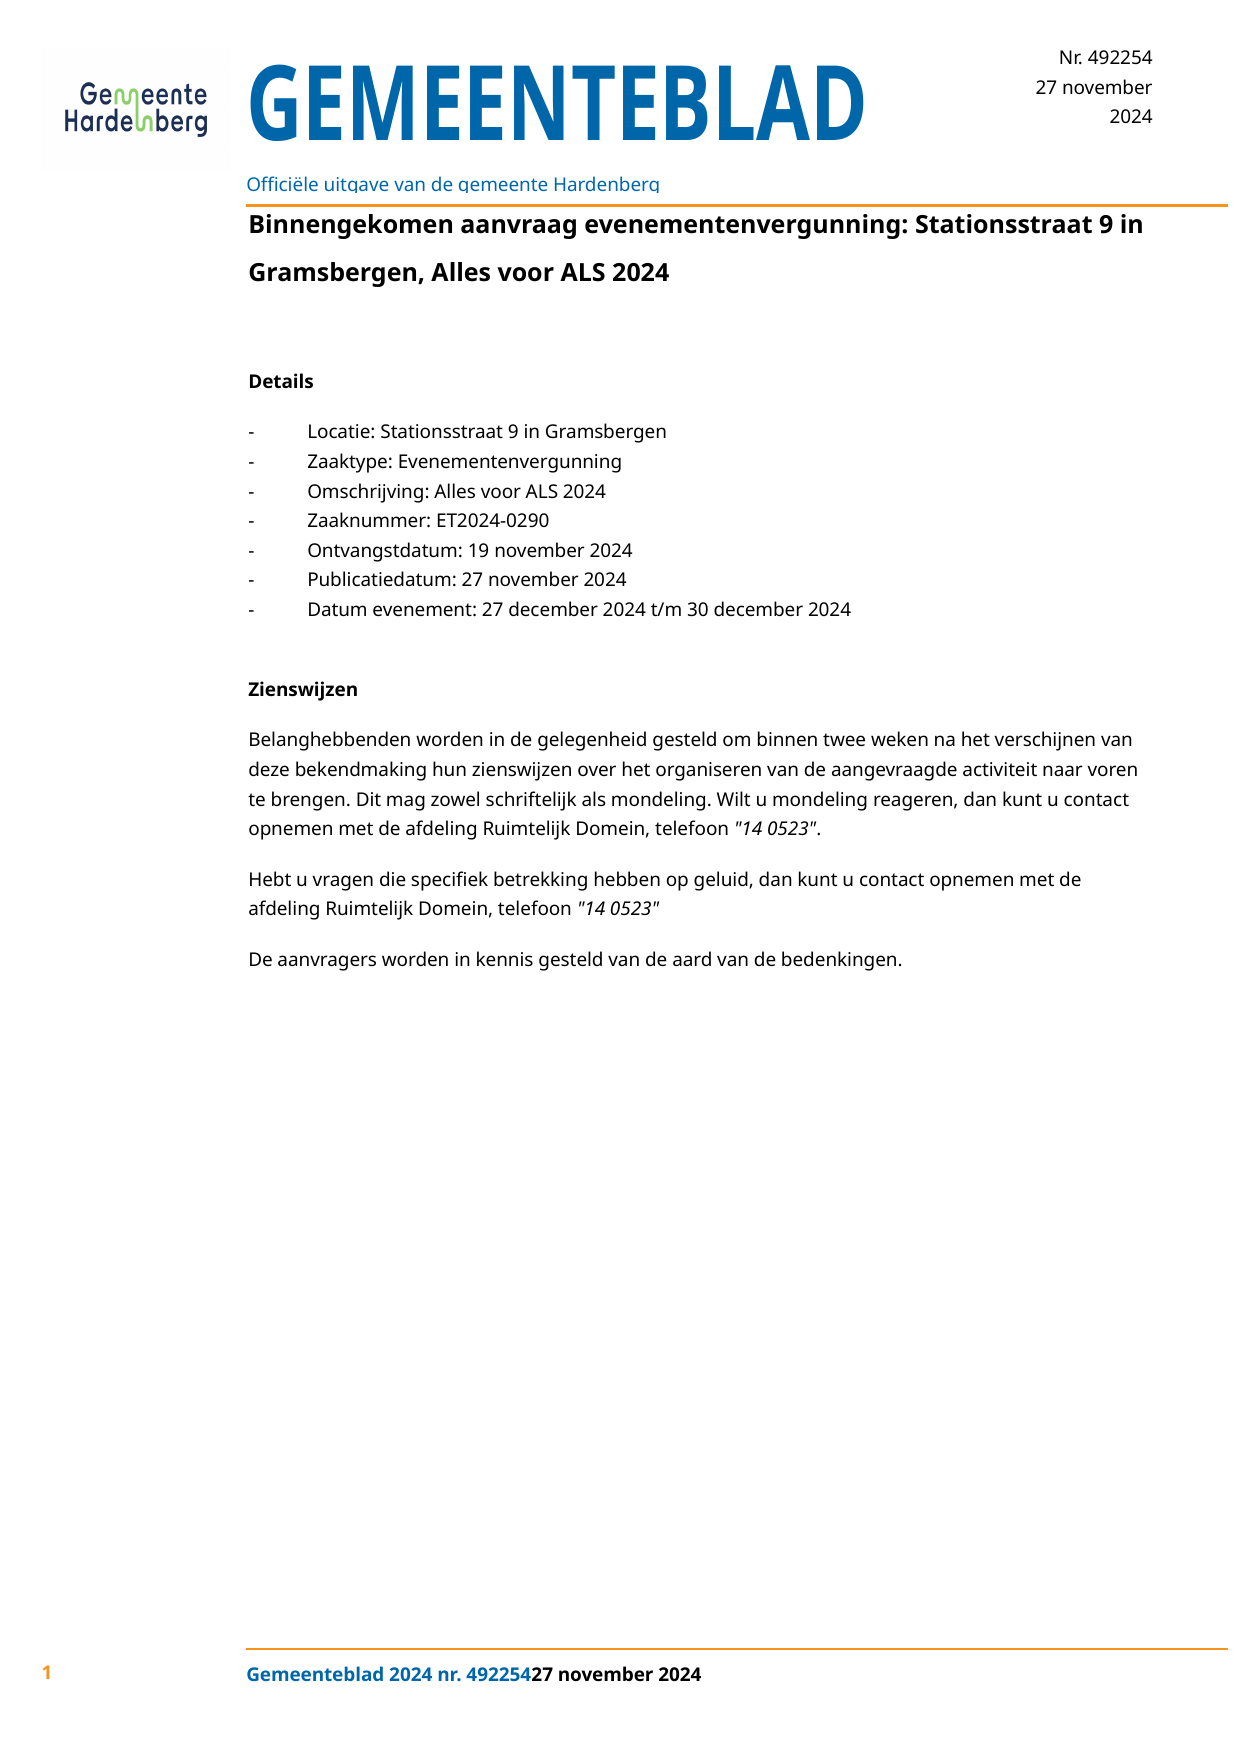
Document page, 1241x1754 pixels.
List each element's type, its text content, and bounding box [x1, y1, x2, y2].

text De aanvragers worden in kennis gesteld van de aard van de bedenkingen. [248, 946, 1152, 972]
text Binnengekomen aanvraag evenementenvergunning: Stationsstraat 9 in Gramsbergen, Alles voor ALS 2024 [248, 207, 1152, 288]
text Hebt u vragen die specifiek betrekking hebben op geluid, dan kunt u contact opnemen met de afdeling Ruimtelijk Domein, telefoon "14 0523" [248, 866, 1152, 921]
list Omschrijving: Alles voor ALS 2024 [248, 478, 1152, 504]
picture [41, 47, 231, 172]
list Zaaktype: Evenementenvergunning [248, 448, 1152, 474]
text Belanghebbenden worden in de gelegenheid gesteld om binnen twee weken na het verschijnen van deze bekendmaking hun zienswijzen over het organiseren van de aangevraagde activiteit naar voren te brengen. Dit mag zowel schriftelijk als mondeling. Wilt u mondeling reageren, dan kunt u contact opnemen met de afdeling Ruimtelijk Domein, telefoon "14 0523". [248, 727, 1152, 841]
list Datum evenement: 27 december 2024 t/m 30 december 2024 [248, 596, 1152, 622]
list Publicatiedatum: 27 november 2024 [248, 567, 1152, 592]
list Ontvangstdatum: 19 november 2024 [248, 537, 1152, 563]
list Locatie: Stationsstraat 9 in Gramsbergen [248, 419, 1152, 444]
text Zienswijzen [248, 676, 1152, 702]
text Details [248, 368, 1152, 394]
list Zaaknummer: ET2024-0290 [248, 507, 1152, 533]
